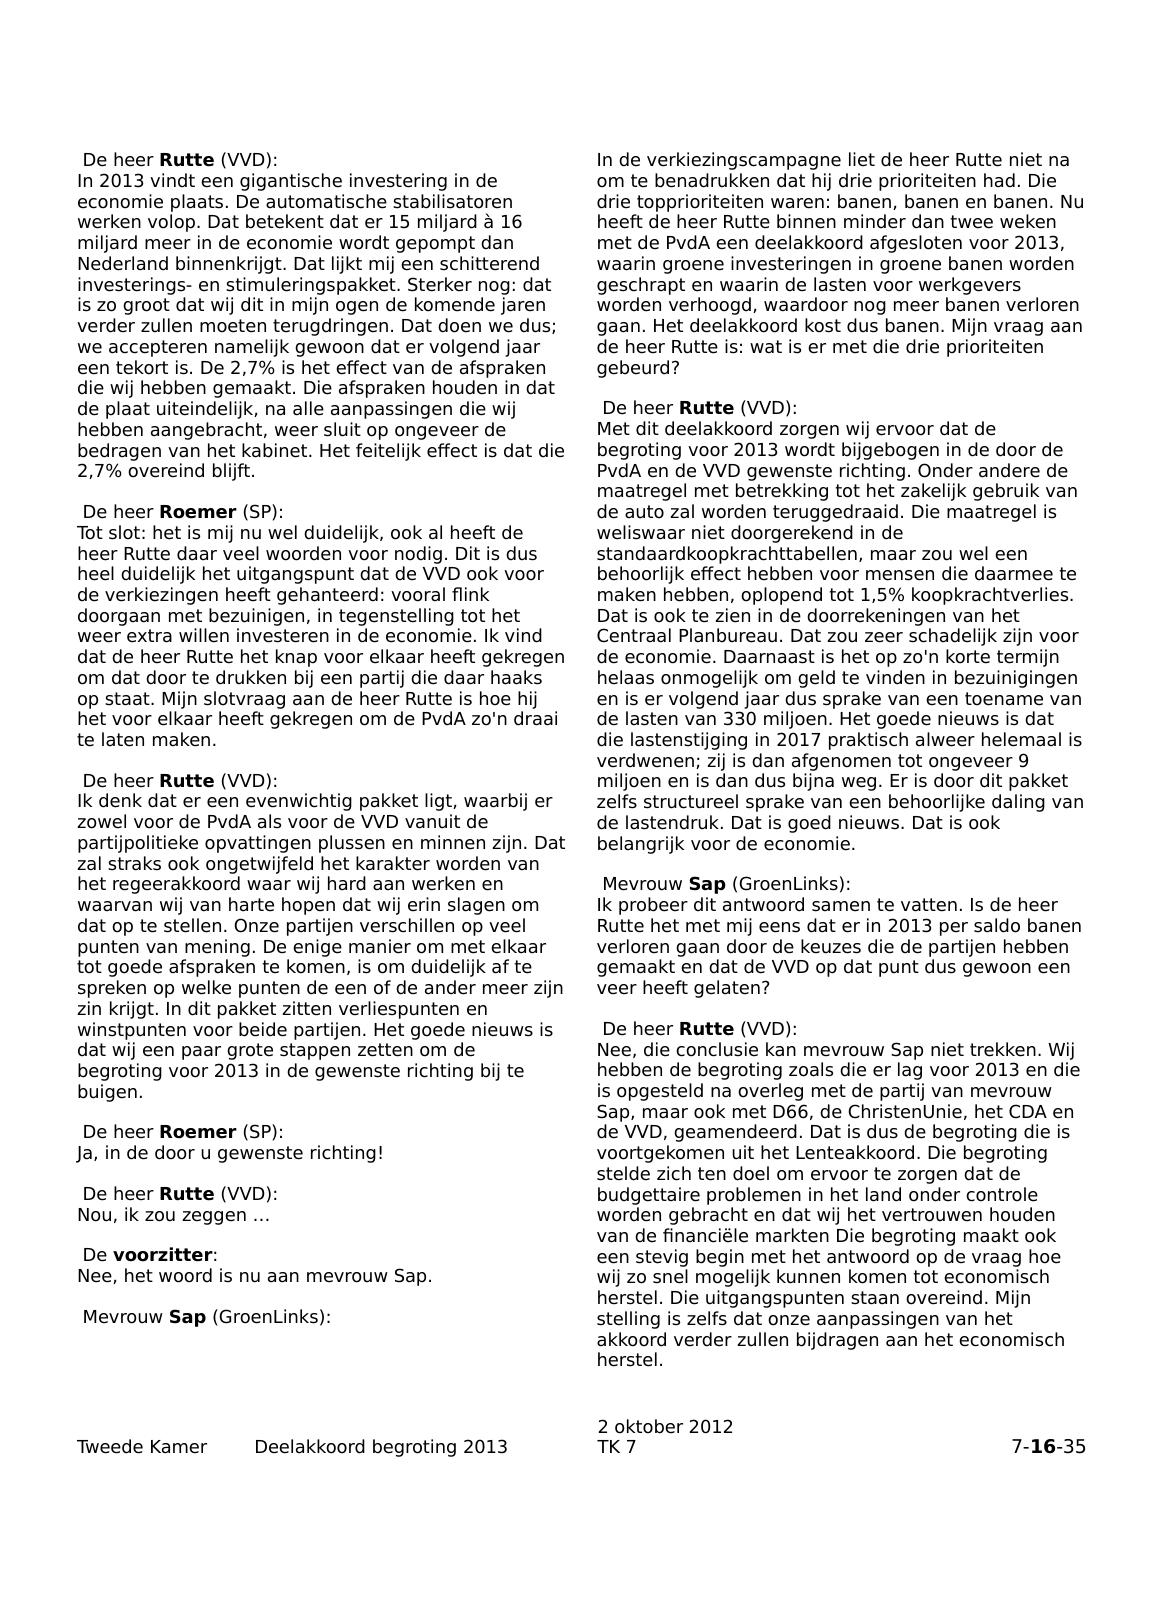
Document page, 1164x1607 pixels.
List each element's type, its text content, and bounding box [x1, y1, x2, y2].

text In 2013 vindt een gigantische investering in de economie plaats. De automatische stabilisatoren werken volop. Dat betekent dat er 15 miljard à 16 miljard meer in de economie wordt gepompt dan Nederland binnenkrijgt. Dat lijkt mij een schitterend investerings- en stimuleringspakket. Sterker nog: dat is zo groot dat wij dit in mijn ogen de komende jaren verder zullen moeten terugdringen. Dat doen we dus; we accepteren namelijk gewoon dat er volgend jaar een tekort is. De 2,7% is het effect van de afspraken die wij hebben gemaakt. Die afspraken houden in dat de plaat uiteindelijk, na alle aanpassingen die wij hebben aangebracht, weer sluit op ongeveer de bedragen van het kabinet. Het feitelijk effect is dat die 2,7% overeind blijft. [77, 171, 567, 482]
text De heer Rutte (VVD): [77, 771, 567, 791]
text Nou, ik zou zeggen … [77, 1204, 567, 1225]
text Tot slot: het is mij nu wel duidelijk, ook al heeft de heer Rutte daar veel woorden voor nodig. Dit is dus heel duidelijk het uitgangspunt dat de VVD ook voor de verkiezingen heeft gehanteerd: vooral flink doorgaan met bezuinigen, in tegenstelling tot het weer extra willen investeren in de economie. Ik vind dat de heer Rutte het knap voor elkaar heeft gekregen om dat door te drukken bij een partij die daar haaks op staat. Mijn slotvraag aan de heer Rutte is hoe hij het voor elkaar heeft gekregen om de PvdA zo'n draai te laten maken. [77, 523, 567, 751]
text In de verkiezingscampagne liet de heer Rutte niet na om te benadrukken dat hij drie prioriteiten had. Die drie topprioriteiten waren: banen, banen en banen. Nu heeft de heer Rutte binnen minder dan twee weken met de PvdA een deelakkoord afgesloten voor 2013, waarin groene investeringen in groene banen worden geschrapt en waarin de lasten voor werkgevers worden verhoogd, waardoor nog meer banen verloren gaan. Het deelakkoord kost dus banen. Mijn vraag aan de heer Rutte is: wat is er met die drie prioriteiten gebeurd? [596, 150, 1087, 378]
text Met dit deelakkoord zorgen wij ervoor dat de begroting voor 2013 wordt bijgebogen in de door de PvdA en de VVD gewenste richting. Onder andere de maatregel met betrekking tot het zakelijk gebruik van de auto zal worden teruggedraaid. Die maatregel is weliswaar niet doorgerekend in de standaardkoopkrachttabellen, maar zou wel een behoorlijk effect hebben voor mensen die daarmee te maken hebben, oplopend tot 1,5% koopkrachtverlies. Dat is ook te zien in de doorrekeningen van het Centraal Planbureau. Dat zou zeer schadelijk zijn voor de economie. Daarnaast is het op zo'n korte termijn helaas onmogelijk om geld te vinden in bezuinigingen en is er volgend jaar dus sprake van een toename van de lasten van 330 miljoen. Het goede nieuws is dat die lastenstijging in 2017 praktisch alweer helemaal is verdwenen; zij is dan afgenomen tot ongeveer 9 miljoen en is dan dus bijna weg. Er is door dit pakket zelfs structureel sprake van een behoorlijke daling van de lastendruk. Dat is goed nieuws. Dat is ook belangrijk voor de economie. [596, 419, 1087, 854]
text Nee, die conclusie kan mevrouw Sap niet trekken. Wij hebben de begroting zoals die er lag voor 2013 en die is opgesteld na overleg met de partij van mevrouw Sap, maar ook met D66, de ChristenUnie, het CDA en de VVD, geamendeerd. Dat is dus de begroting die is voortgekomen uit het Lenteakkoord. Die begroting stelde zich ten doel om ervoor te zorgen dat de budgettaire problemen in het land onder controle worden gebracht en dat wij het vertrouwen houden van de financiële markten Die begroting maakt ook een stevig begin met het antwoord op de vraag hoe wij zo snel mogelijk kunnen komen tot economisch herstel. Die uitgangspunten staan overeind. Mijn stelling is zelfs dat onze aanpassingen van het akkoord verder zullen bijdragen aan het economisch herstel. [596, 1039, 1087, 1371]
text Ik denk dat er een evenwichtig pakket ligt, waarbij er zowel voor de PvdA als voor de VVD vanuit de partijpolitieke opvattingen plussen en minnen zijn. Dat zal straks ook ongetwijfeld het karakter worden van het regeerakkoord waar wij hard aan werken en waarvan wij van harte hopen dat wij erin slagen om dat op te stellen. Onze partijen verschillen op veel punten van mening. De enige manier om met elkaar tot goede afspraken te komen, is om duidelijk af te spreken op welke punten de een of de ander meer zijn zin krijgt. In dit pakket zitten verliespunten en winstpunten voor beide partijen. Het goede nieuws is dat wij een paar grote stappen zetten om de begroting voor 2013 in de gewenste richting bij te buigen. [77, 791, 567, 1102]
text Ja, in de door u gewenste richting! [77, 1143, 567, 1164]
text Mevrouw Sap (GroenLinks): [77, 1307, 567, 1327]
text De heer Rutte (VVD): [596, 1019, 1087, 1039]
text De heer Rutte (VVD): [77, 150, 567, 171]
text De heer Rutte (VVD): [77, 1184, 567, 1204]
text De voorzitter: [77, 1245, 567, 1266]
text De heer Rutte (VVD): [596, 398, 1087, 419]
text Nee, het woord is nu aan mevrouw Sap. [77, 1266, 567, 1287]
text De heer Roemer (SP): [77, 502, 567, 523]
text Mevrouw Sap (GroenLinks): [596, 874, 1087, 895]
text De heer Roemer (SP): [77, 1122, 567, 1143]
text Ik probeer dit antwoord samen te vatten. Is de heer Rutte het met mij eens dat er in 2013 per saldo banen verloren gaan door de keuzes die de partijen hebben gemaakt en dat de VVD op dat punt dus gewoon een veer heeft gelaten? [596, 895, 1087, 999]
